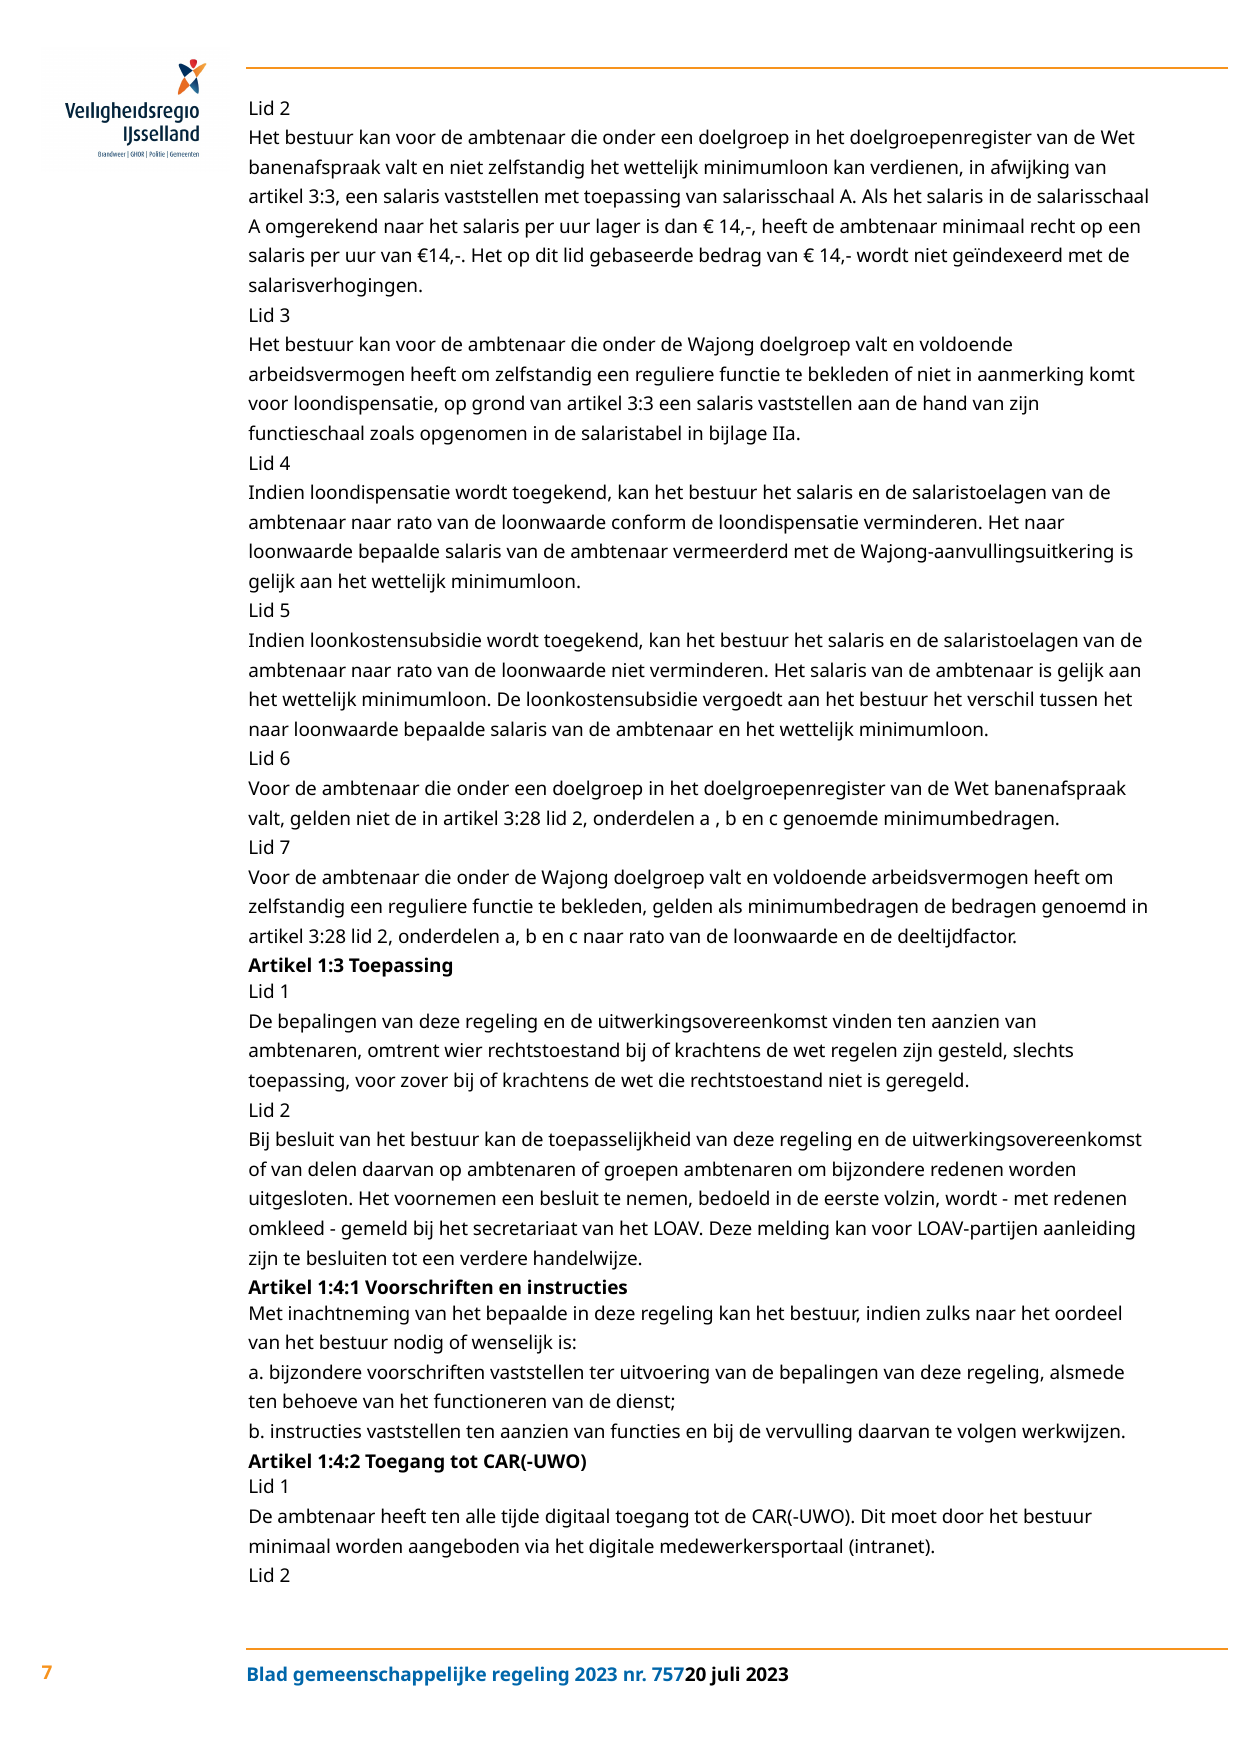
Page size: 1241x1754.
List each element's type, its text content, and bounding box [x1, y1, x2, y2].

text De ambtenaar heeft ten alle tijde digitaal toegang tot de CAR(-UWO). Dit moet door het bestuur minimaal worden aangeboden via het digitale medewerkersportaal (intranet). [248, 1503, 1152, 1558]
text Lid 6 [248, 746, 1152, 771]
text Indien loondispensatie wordt toegekend, kan het bestuur het salaris en de salaristoelagen van de ambtenaar naar rato van de loonwaarde conform de loondispensatie verminderen. Het naar loonwaarde bepaalde salaris van de ambtenaar vermeerderd met de Wajong-aanvullingsuitkering is gelijk aan het wettelijk minimumloon. [248, 479, 1152, 594]
text De bepalingen van deze regeling en de uitwerkingsovereenkomst vinden ten aanzien van ambtenaren, omtrent wier rechtstoestand bij of krachtens de wet regelen zijn gesteld, slechts toepassing, voor zover bij of krachtens de wet die rechtstoestand niet is geregeld. [248, 1008, 1152, 1093]
text Het bestuur kan voor de ambtenaar die onder een doelgroep in het doelgroepenregister van de Wet banenafspraak valt en niet zelfstandig het wettelijk minimumloon kan verdienen, in afwijking van artikel 3:3, een salaris vaststellen met toepassing van salarisschaal A. Als het salaris in de salarisschaal A omgerekend naar het salaris per uur lager is dan € 14,-, heeft de ambtenaar minimaal recht op een salaris per uur van €14,-. Het op dit lid gebaseerde bedrag van € 14,- wordt niet geïndexeerd met de salarisverhogingen. [248, 124, 1152, 298]
text Het bestuur kan voor de ambtenaar die onder de Wajong doelgroep valt en voldoende arbeidsvermogen heeft om zelfstandig een reguliere functie te bekleden of niet in aanmerking komt voor loondispensatie, op grond van artikel 3:3 een salaris vaststellen aan de hand van zijn functieschaal zoals opgenomen in de salaristabel in bijlage IIa. [248, 331, 1152, 446]
text Lid 2 [248, 1562, 1152, 1588]
text Artikel 1:4:2 Toegang tot CAR(-UWO) [248, 1448, 1152, 1474]
text a. bijzondere voorschriften vaststellen ter uitvoering van de bepalingen van deze regeling, alsmede ten behoeve van het functioneren van de dienst; [248, 1359, 1152, 1414]
text Voor de ambtenaar die onder de Wajong doelgroep valt en voldoende arbeidsvermogen heeft om zelfstandig een reguliere functie te bekleden, gelden als minimumbedragen de bedragen genoemd in artikel 3:28 lid 2, onderdelen a, b en c naar rato van de loonwaarde en de deeltijdfactor. [248, 864, 1152, 949]
text Lid 5 [248, 598, 1152, 623]
text b. instructies vaststellen ten aanzien van functies en bij de vervulling daarvan te volgen werkwijzen. [248, 1418, 1152, 1444]
text Lid 1 [248, 978, 1152, 1004]
text Lid 2 [248, 1097, 1152, 1122]
text Indien loonkostensubsidie wordt toegekend, kan het bestuur het salaris en de salaristoelagen van de ambtenaar naar rato van de loonwaarde niet verminderen. Het salaris van de ambtenaar is gelijk aan het wettelijk minimumloon. De loonkostensubsidie vergoedt aan het bestuur het verschil tussen het naar loonwaarde bepaalde salaris van de ambtenaar en het wettelijk minimumloon. [248, 627, 1152, 742]
text Lid 7 [248, 834, 1152, 860]
text Artikel 1:4:1 Voorschriften en instructies [248, 1274, 1152, 1300]
text Met inachtneming van het bepaalde in deze regeling kan het bestuur, indien zulks naar het oordeel van het bestuur nodig of wenselijk is: [248, 1300, 1152, 1355]
text Voor de ambtenaar die onder een doelgroep in het doelgroepenregister van de Wet banenafspraak valt, gelden niet de in artikel 3:28 lid 2, onderdelen a , b en c genoemde minimumbedragen. [248, 775, 1152, 831]
text Artikel 1:3 Toepassing [248, 953, 1152, 978]
text Bij besluit van het bestuur kan de toepasselijkheid van deze regeling en de uitwerkingsovereenkomst of van delen daarvan op ambtenaren of groepen ambtenaren om bijzondere redenen worden uitgesloten. Het voornemen een besluit te nemen, bedoeld in de eerste volzin, wordt - met redenen omkleed - gemeld bij het secretariaat van het LOAV. Deze melding kan voor LOAV-partijen aanleiding zijn te besluiten tot een verdere handelwijze. [248, 1126, 1152, 1270]
text Lid 3 [248, 302, 1152, 328]
text Lid 2 [248, 95, 1152, 121]
picture [41, 47, 231, 172]
text Lid 1 [248, 1474, 1152, 1499]
text Lid 4 [248, 450, 1152, 476]
